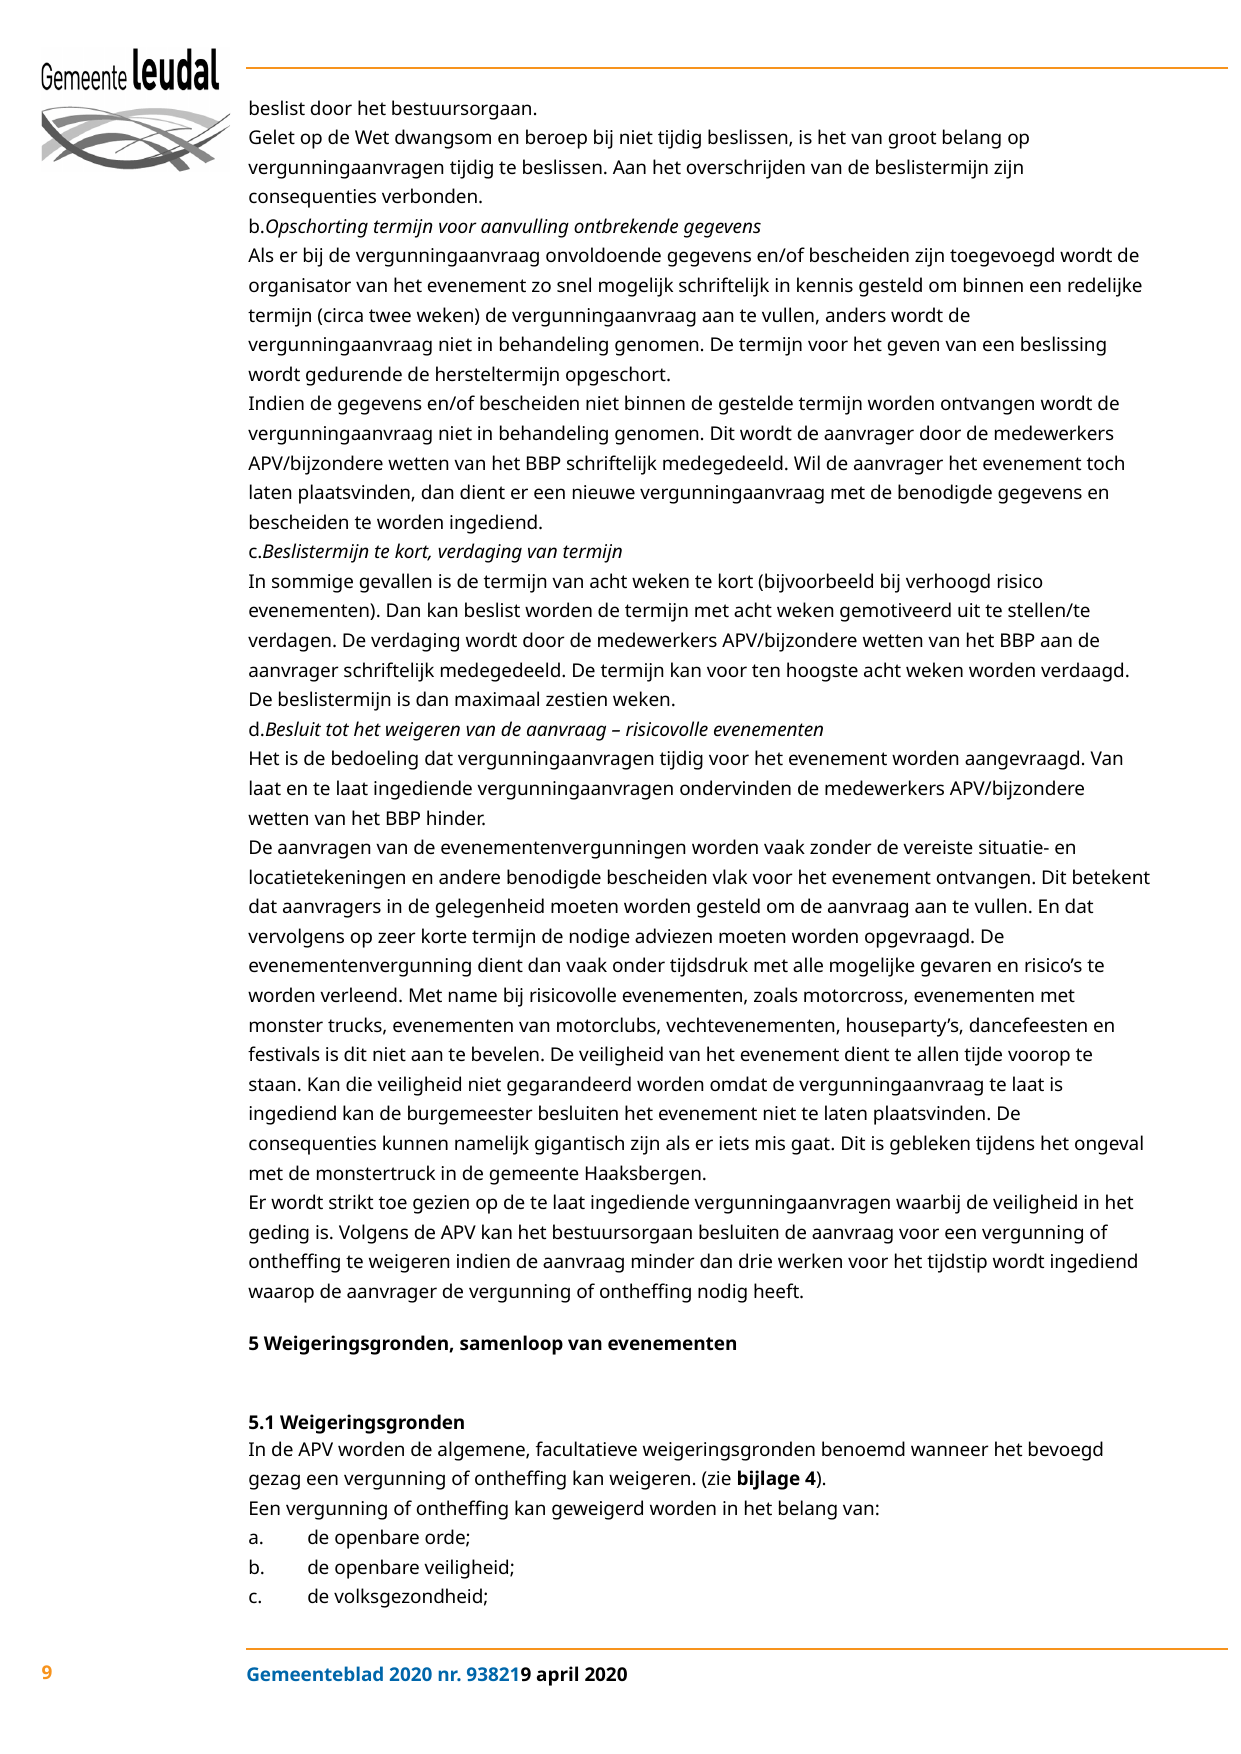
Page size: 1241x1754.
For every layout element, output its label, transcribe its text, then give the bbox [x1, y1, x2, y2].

text Er wordt strikt toe gezien op de te laat ingediende vergunningaanvragen waarbij de veiligheid in het geding is. Volgens de APV kan het bestuursorgaan besluiten de aanvraag voor een vergunning of ontheffing te weigeren indien de aanvraag minder dan drie werken voor het tijdstip wordt ingediend waarop de aanvrager de vergunning of ontheffing nodig heeft. [248, 1189, 1152, 1304]
text Als er bij de vergunningaanvraag onvoldoende gegevens en/of bescheiden zijn toegevoegd wordt de organisator van het evenement zo snel mogelijk schriftelijk in kennis gesteld om binnen een redelijke termijn (circa twee weken) de vergunningaanvraag aan te vullen, anders wordt de vergunningaanvraag niet in behandeling genomen. De termijn voor het geven van een beslissing wordt gedurende de hersteltermijn opgeschort. [248, 243, 1152, 387]
text d.Besluit tot het weigeren van de aanvraag – risicovolle evenementen [248, 716, 1152, 742]
list de volksgezondheid; [248, 1584, 1152, 1609]
text b.Opschorting termijn voor aanvulling ontbrekende gegevens [248, 213, 1152, 239]
text Het is de bedoeling dat vergunningaanvragen tijdig voor het evenement worden aangevraagd. Van laat en te laat ingediende vergunningaanvragen ondervinden de medewerkers APV/bijzondere wetten van het BBP hinder. [248, 746, 1152, 831]
picture [41, 47, 231, 172]
text Indien de gegevens en/of bescheiden niet binnen de gestelde termijn worden ontvangen wordt de vergunningaanvraag niet in behandeling genomen. Dit wordt de aanvrager door de medewerkers APV/bijzondere wetten van het BBP schriftelijk medegedeeld. Wil de aanvrager het evenement toch laten plaatsvinden, dan dient er een nieuwe vergunningaanvraag met de benodigde gegevens en bescheiden te worden ingediend. [248, 391, 1152, 535]
text Een vergunning of ontheffing kan geweigerd worden in het belang van: [248, 1495, 1152, 1521]
list de openbare veiligheid; [248, 1554, 1152, 1580]
text 5.1 Weigeringsgronden [248, 1407, 1152, 1436]
list de openbare orde; [248, 1524, 1152, 1550]
text Gelet op de Wet dwangsom en beroep bij niet tijdig beslissen, is het van groot belang op vergunningaanvragen tijdig te beslissen. Aan het overschrijden van de beslistermijn zijn consequenties verbonden. [248, 124, 1152, 209]
text De aanvragen van de evenementenvergunningen worden vaak zonder de vereiste situatie- en locatietekeningen en andere benodigde bescheiden vlak voor het evenement ontvangen. Dit betekent dat aanvragers in de gelegenheid moeten worden gesteld om de aanvraag aan te vullen. En dat vervolgens op zeer korte termijn de nodige adviezen moeten worden opgevraagd. De evenementenvergunning dient dan vaak onder tijdsdruk met alle mogelijke gevaren en risico’s te worden verleend. Met name bij risicovolle evenementen, zoals motorcross, evenementen met monster trucks, evenementen van motorclubs, vechtevenementen, houseparty’s, dancefeesten en festivals is dit niet aan te bevelen. De veiligheid van het evenement dient te allen tijde voorop te staan. Kan die veiligheid niet gegarandeerd worden omdat de vergunningaanvraag te laat is ingediend kan de burgemeester besluiten het evenement niet te laten plaatsvinden. De consequenties kunnen namelijk gigantisch zijn als er iets mis gaat. Dit is gebleken tijdens het ongeval met de monstertruck in de gemeente Haaksbergen. [248, 834, 1152, 1186]
text In de APV worden de algemene, facultatieve weigeringsgronden benoemd wanneer het bevoegd gezag een vergunning of ontheffing kan weigeren. (zie bijlage 4). [248, 1436, 1152, 1491]
text c.Beslistermijn te kort, verdaging van termijn [248, 538, 1152, 564]
text In sommige gevallen is de termijn van acht weken te kort (bijvoorbeeld bij verhoogd risico evenementen). Dan kan beslist worden de termijn met acht weken gemotiveerd uit te stellen/te verdagen. De verdaging wordt door de medewerkers APV/bijzondere wetten van het BBP aan de aanvrager schriftelijk medegedeeld. De termijn kan voor ten hoogste acht weken worden verdaagd. De beslistermijn is dan maximaal zestien weken. [248, 568, 1152, 712]
text 5 Weigeringsgronden, samenloop van evenementen [248, 1328, 1152, 1357]
text beslist door het bestuursorgaan. [248, 95, 1152, 121]
